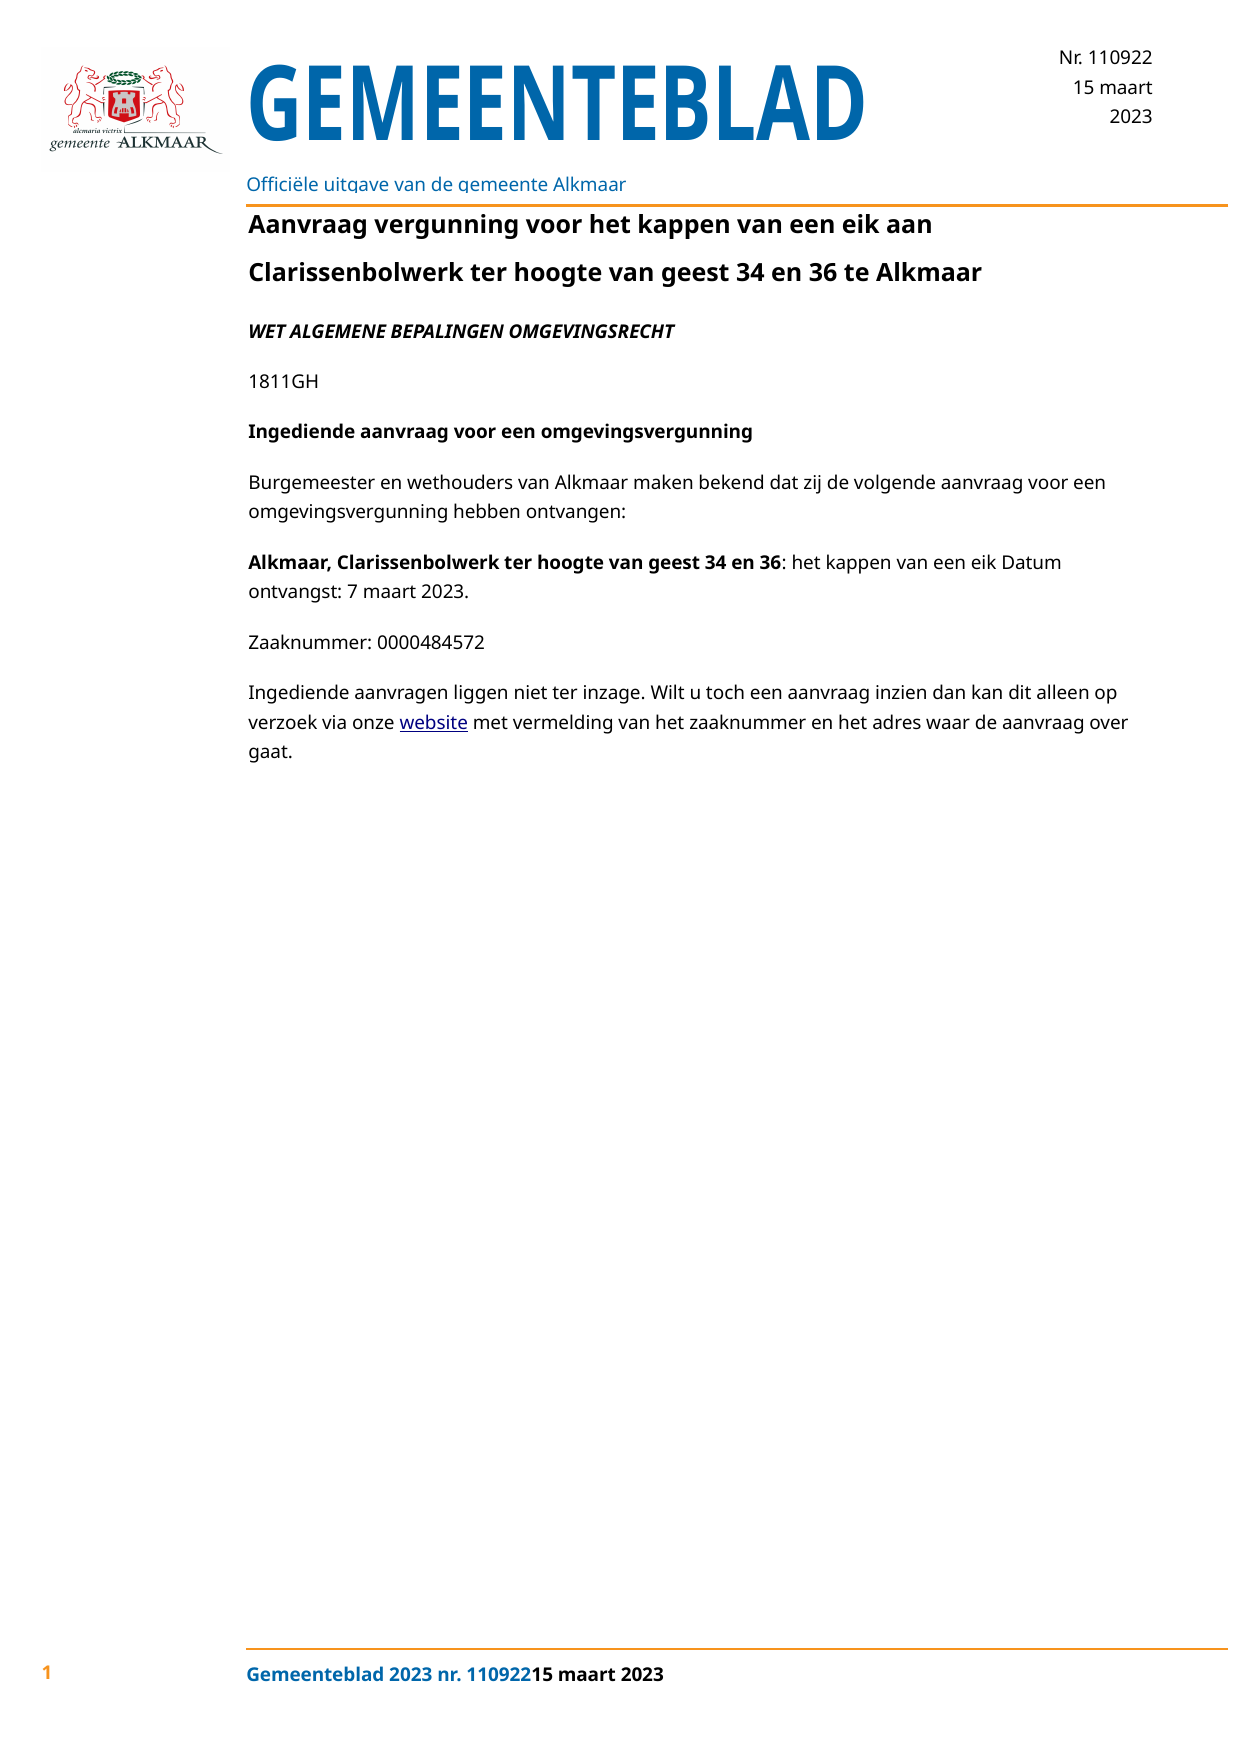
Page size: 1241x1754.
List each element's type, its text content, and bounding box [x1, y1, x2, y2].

text WET ALGEMENE BEPALINGEN OMGEVINGSRECHT [248, 318, 1152, 344]
text Zaaknummer: 0000484572 [248, 629, 1152, 655]
text Ingediende aanvraag voor een omgevingsvergunning [248, 419, 1152, 444]
text Ingediende aanvragen liggen niet ter inzage. Wilt u toch een aanvraag inzien dan kan dit alleen op verzoek via onze website met vermelding van het zaaknummer en het adres waar de aanvraag over gaat. [248, 679, 1152, 764]
text Alkmaar, Clarissenbolwerk ter hoogte van geest 34 en 36: het kappen van een eik Datum ontvangst: 7 maart 2023. [248, 549, 1152, 604]
text Burgemeester en wethouders van Alkmaar maken bekend dat zij de volgende aanvraag voor een omgevingsvergunning hebben ontvangen: [248, 469, 1152, 524]
picture [41, 47, 231, 172]
text 1811GH [248, 368, 1152, 394]
text Aanvraag vergunning voor het kappen van een eik aan Clarissenbolwerk ter hoogte van geest 34 en 36 te Alkmaar [248, 207, 1152, 288]
